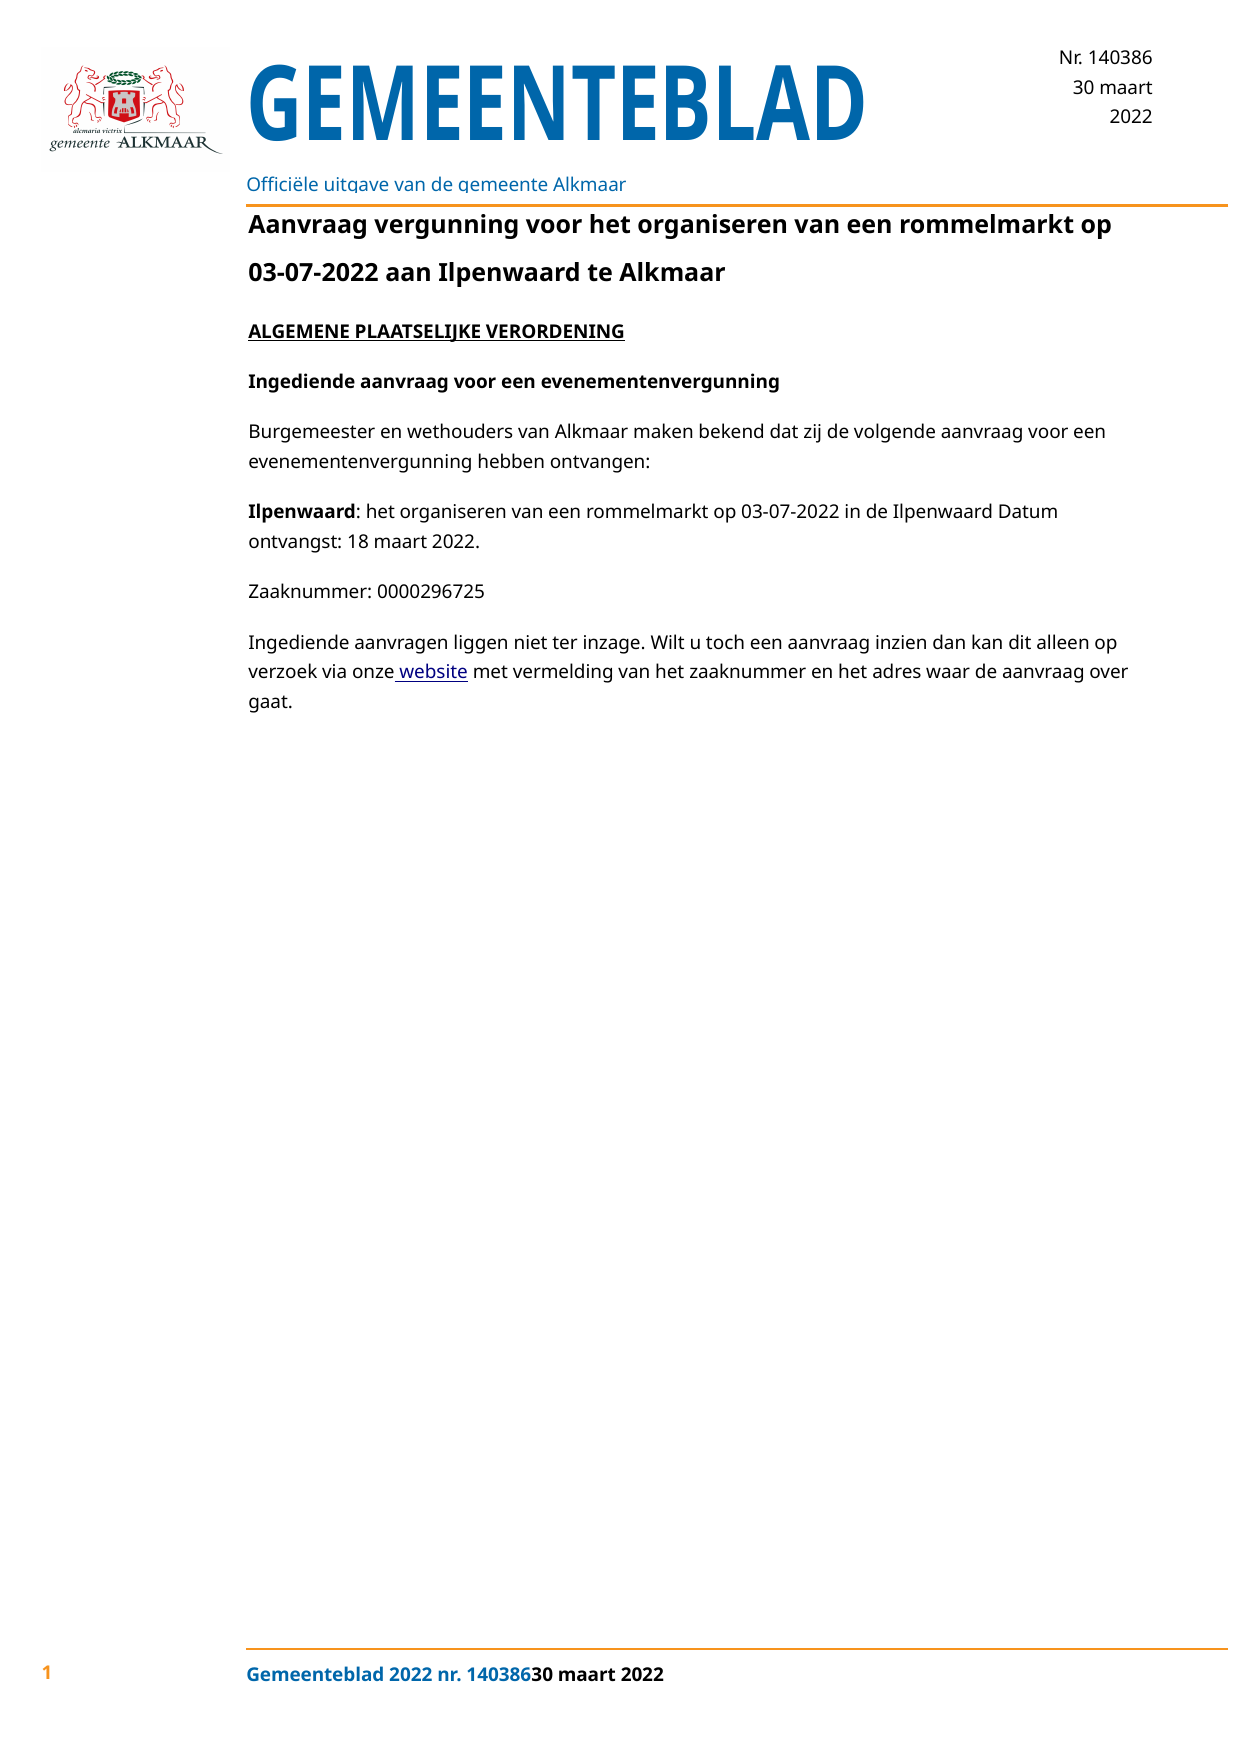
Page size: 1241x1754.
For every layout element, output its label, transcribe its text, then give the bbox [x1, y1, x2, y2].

text Burgemeester en wethouders van Alkmaar maken bekend dat zij de volgende aanvraag voor een evenementenvergunning hebben ontvangen: [248, 419, 1152, 474]
text ALGEMENE PLAATSELIJKE VERORDENING [248, 318, 1152, 344]
text Ingediende aanvragen liggen niet ter inzage. Wilt u toch een aanvraag inzien dan kan dit alleen op verzoek via onze website met vermelding van het zaaknummer en het adres waar de aanvraag over gaat. [248, 629, 1152, 714]
text Aanvraag vergunning voor het organiseren van een rommelmarkt op 03-07-2022 aan Ilpenwaard te Alkmaar [248, 207, 1152, 288]
text Ingediende aanvraag voor een evenementenvergunning [248, 368, 1152, 394]
text Zaaknummer: 0000296725 [248, 579, 1152, 604]
picture [41, 47, 231, 172]
text Ilpenwaard: het organiseren van een rommelmarkt op 03-07-2022 in de Ilpenwaard Datum ontvangst: 18 maart 2022. [248, 499, 1152, 554]
